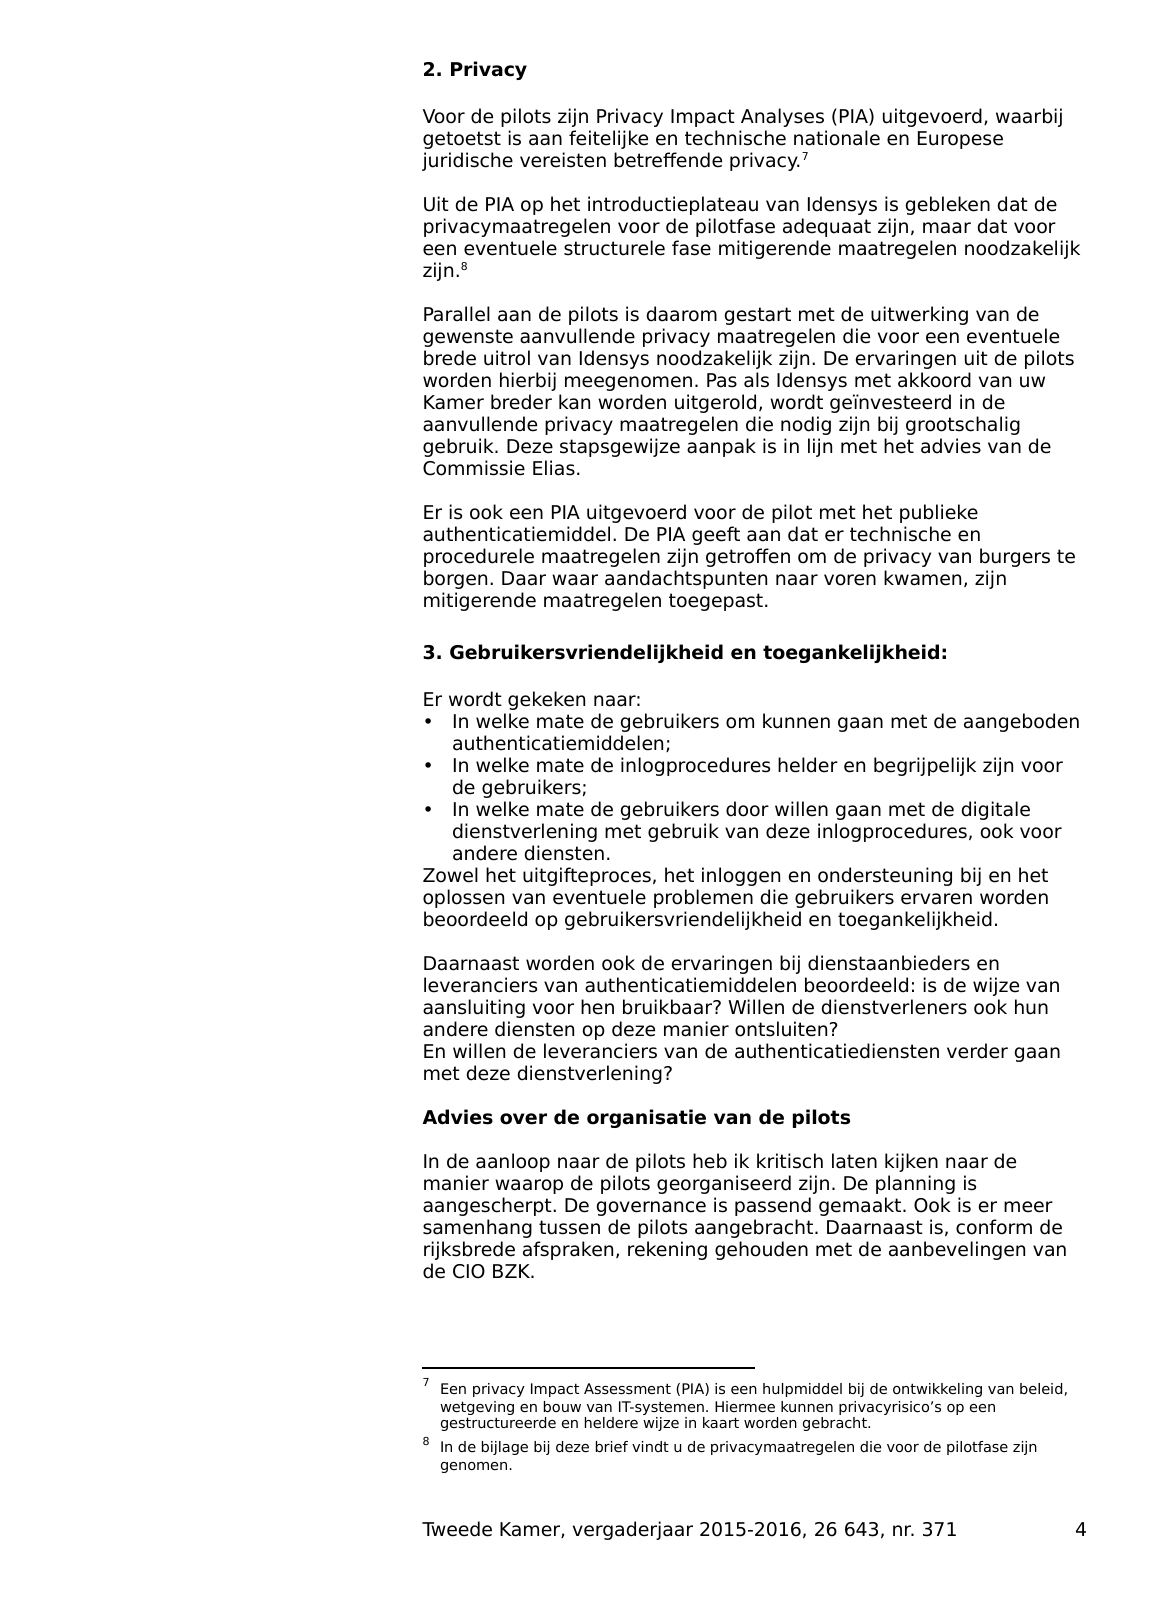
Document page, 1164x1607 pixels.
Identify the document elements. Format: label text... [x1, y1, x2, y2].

text En willen de leveranciers van de authenticatiediensten verder gaan met deze dienstverlening? [422, 1041, 1087, 1085]
text Een privacy Impact Assessment (PIA) is een hulpmiddel bij de ontwikkeling van beleid, wetgeving en bouw van IT-systemen. Hiermee kunnen privacyrisico’s op een gestructureerde en heldere wijze in kaart worden gebracht. [422, 1377, 1087, 1432]
text Uit de PIA op het introductieplateau van Idensys is gebleken dat de privacymaatregelen voor de pilotfase adequaat zijn, maar dat voor een eventuele structurele fase mitigerende maatregelen noodzakelijk zijn. [422, 194, 1087, 282]
text Daarnaast worden ook de ervaringen bij dienstaanbieders en leveranciers van authenticatiemiddelen beoordeeld: is de wijze van aansluiting voor hen bruikbaar? Willen de dienstverleners ook hun andere diensten op deze manier ontsluiten? [422, 953, 1087, 1041]
text Er wordt gekeken naar: [422, 689, 1087, 711]
subtitle Advies over de organisatie van de pilots [422, 1107, 1087, 1129]
text In de bijlage bij deze brief vindt u de privacymaatregelen die voor de pilotfase zijn genomen. [422, 1435, 1087, 1474]
subtitle 3. Gebruikersvriendelijkheid en toegankelijkheid: [422, 642, 1087, 664]
text Er is ook een PIA uitgevoerd voor de pilot met het publieke authenticatiemiddel. De PIA geeft aan dat er technische en procedurele maatregelen zijn getroffen om de privacy van burgers te borgen. Daar waar aandachtspunten naar voren kwamen, zijn mitigerende maatregelen toegepast. [422, 502, 1087, 612]
text Voor de pilots zijn Privacy Impact Analyses (PIA) uitgevoerd, waarbij getoetst is aan feitelijke en technische nationale en Europese juridische vereisten betreffende privacy. [422, 106, 1087, 172]
text • In welke mate de inlogprocedures helder en begrijpelijk zijn voor de gebruikers; [422, 755, 1087, 799]
subtitle 2. Privacy [422, 59, 1087, 81]
text Zowel het uitgifteproces, het inloggen en ondersteuning bij en het oplossen van eventuele problemen die gebruikers ervaren worden beoordeeld op gebruikersvriendelijkheid en toegankelijkheid. [422, 865, 1087, 931]
text Parallel aan de pilots is daarom gestart met de uitwerking van de gewenste aanvullende privacy maatregelen die voor een eventuele brede uitrol van Idensys noodzakelijk zijn. De ervaringen uit de pilots worden hierbij meegenomen. Pas als Idensys met akkoord van uw Kamer breder kan worden uitgerold, wordt geïnvesteerd in de aanvullende privacy maatregelen die nodig zijn bij grootschalig gebruik. Deze stapsgewijze aanpak is in lijn met het advies van de Commissie Elias. [422, 304, 1087, 480]
text • In welke mate de gebruikers om kunnen gaan met de aangeboden authenticatiemiddelen; [422, 711, 1087, 755]
text • In welke mate de gebruikers door willen gaan met de digitale dienstverlening met gebruik van deze inlogprocedures, ook voor andere diensten. [422, 799, 1087, 865]
text In de aanloop naar de pilots heb ik kritisch laten kijken naar de manier waarop de pilots georganiseerd zijn. De planning is aangescherpt. De governance is passend gemaakt. Ook is er meer samenhang tussen de pilots aangebracht. Daarnaast is, conform de rijksbrede afspraken, rekening gehouden met de aanbevelingen van de CIO BZK. [422, 1151, 1087, 1283]
